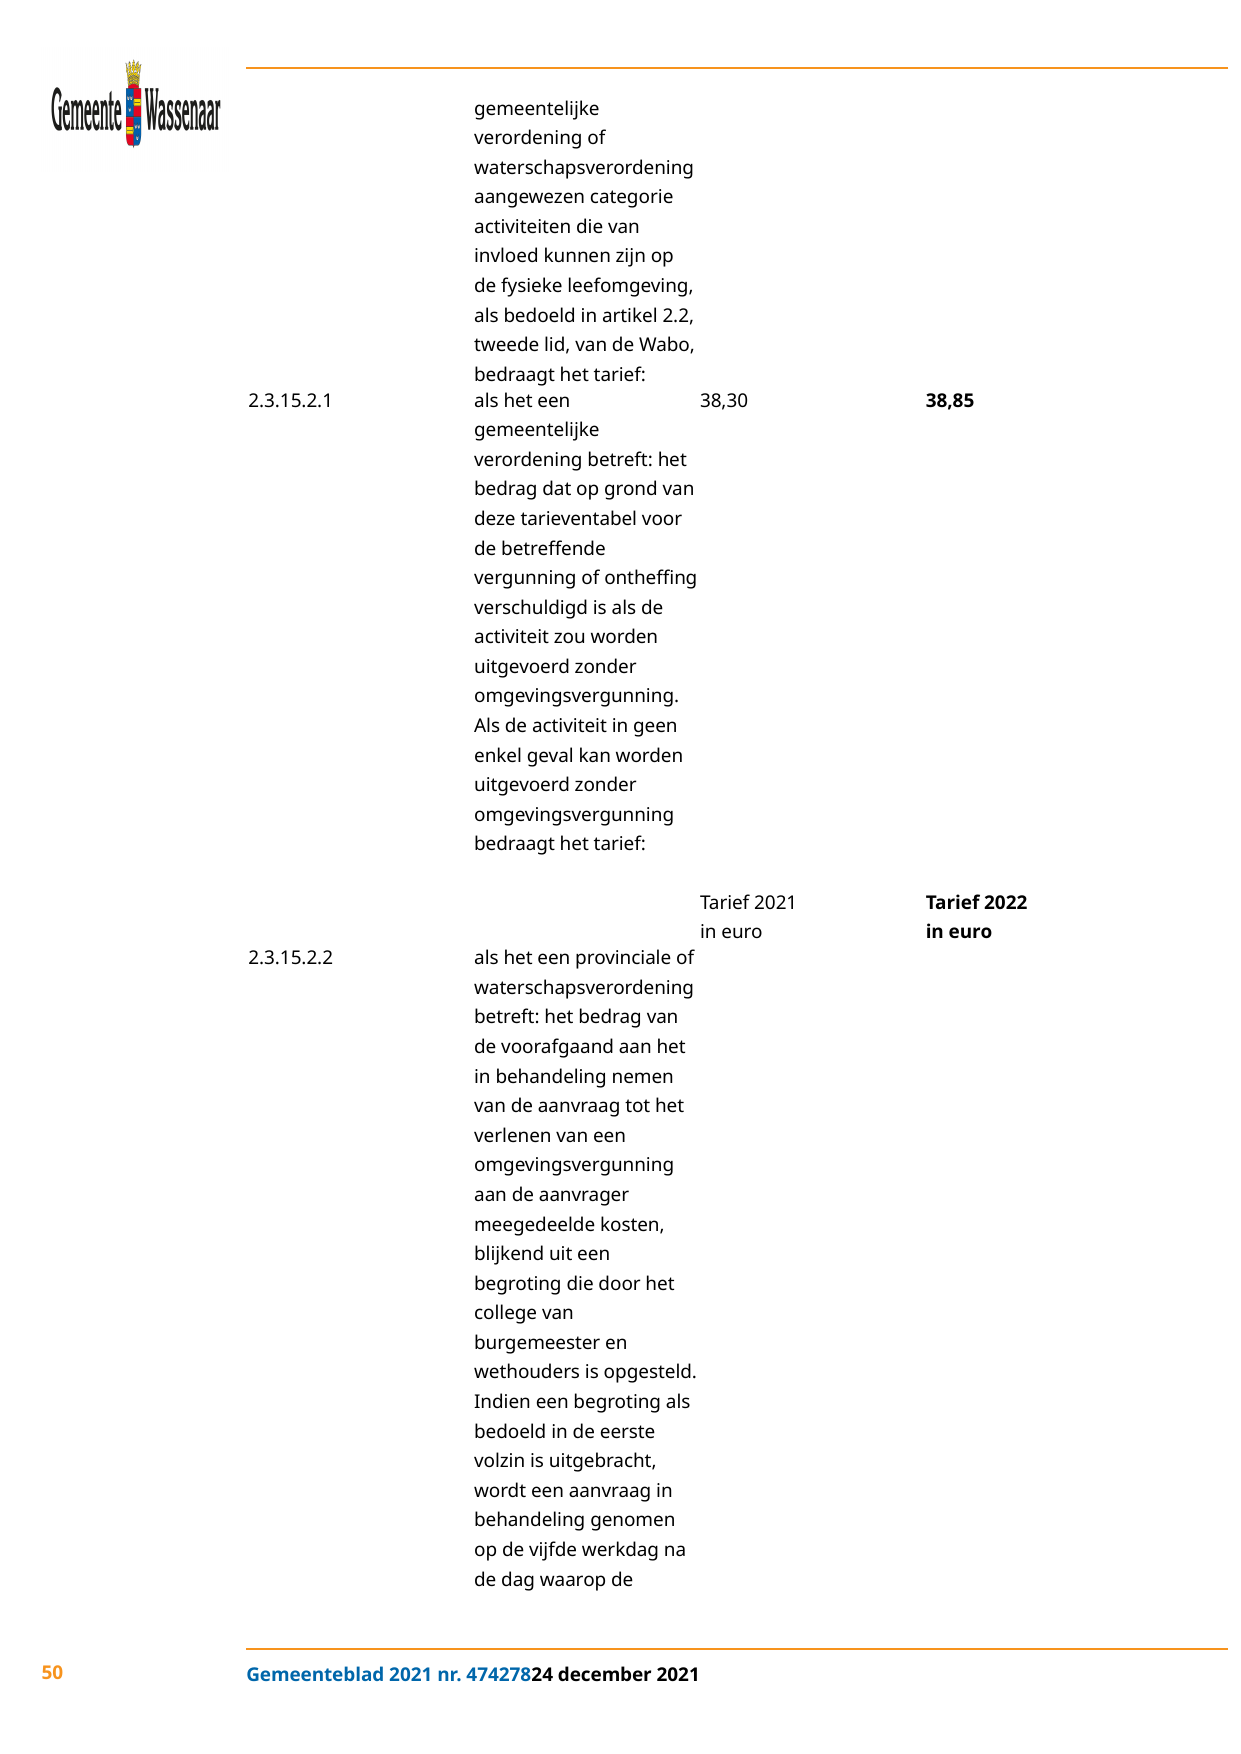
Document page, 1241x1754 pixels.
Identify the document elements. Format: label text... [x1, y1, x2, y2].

picture [41, 47, 231, 172]
table_header [474, 889, 700, 944]
table_cell [248, 95, 474, 387]
table_header [248, 889, 474, 944]
table_cell 38,85 [926, 387, 1152, 856]
table_cell 2.3.15.2.1 [248, 387, 474, 856]
table_cell [700, 945, 926, 1591]
table_cell gemeentelijke verordening of waterschapsverordening aangewezen categorie activiteiten die van invloed kunnen zijn op de fysieke leefomgeving, als bedoeld in artikel 2.2, tweede lid, van de Wabo, bedraagt het tarief: [474, 95, 700, 387]
table_cell als het een gemeentelijke verordening betreft: het bedrag dat op grond van deze tarieventabel voor de betreffende vergunning of ontheffing verschuldigd is als de activiteit zou worden uitgevoerd zonder omgevingsvergunning. Als de activiteit in geen enkel geval kan worden uitgevoerd zonder omgevingsvergunning bedraagt het tarief: [474, 387, 700, 856]
table_cell [926, 945, 1152, 1591]
table_header Tarief 2022 in euro [926, 889, 1152, 944]
table_cell [700, 95, 926, 387]
table_cell 2.3.15.2.2 [248, 945, 474, 1591]
table_cell als het een provinciale of waterschapsverordening betreft: het bedrag van de voorafgaand aan het in behandeling nemen van de aanvraag tot het verlenen van een omgevingsvergunning aan de aanvrager meegedeelde kosten, blijkend uit een begroting die door het college van burgemeester en wethouders is opgesteld. Indien een begroting als bedoeld in de eerste volzin is uitgebracht, wordt een aanvraag in behandeling genomen op de vijfde werkdag na de dag waarop de [474, 945, 700, 1591]
table_cell 38,30 [700, 387, 926, 856]
table_cell [926, 95, 1152, 387]
table_header Tarief 2021 in euro [700, 889, 926, 944]
